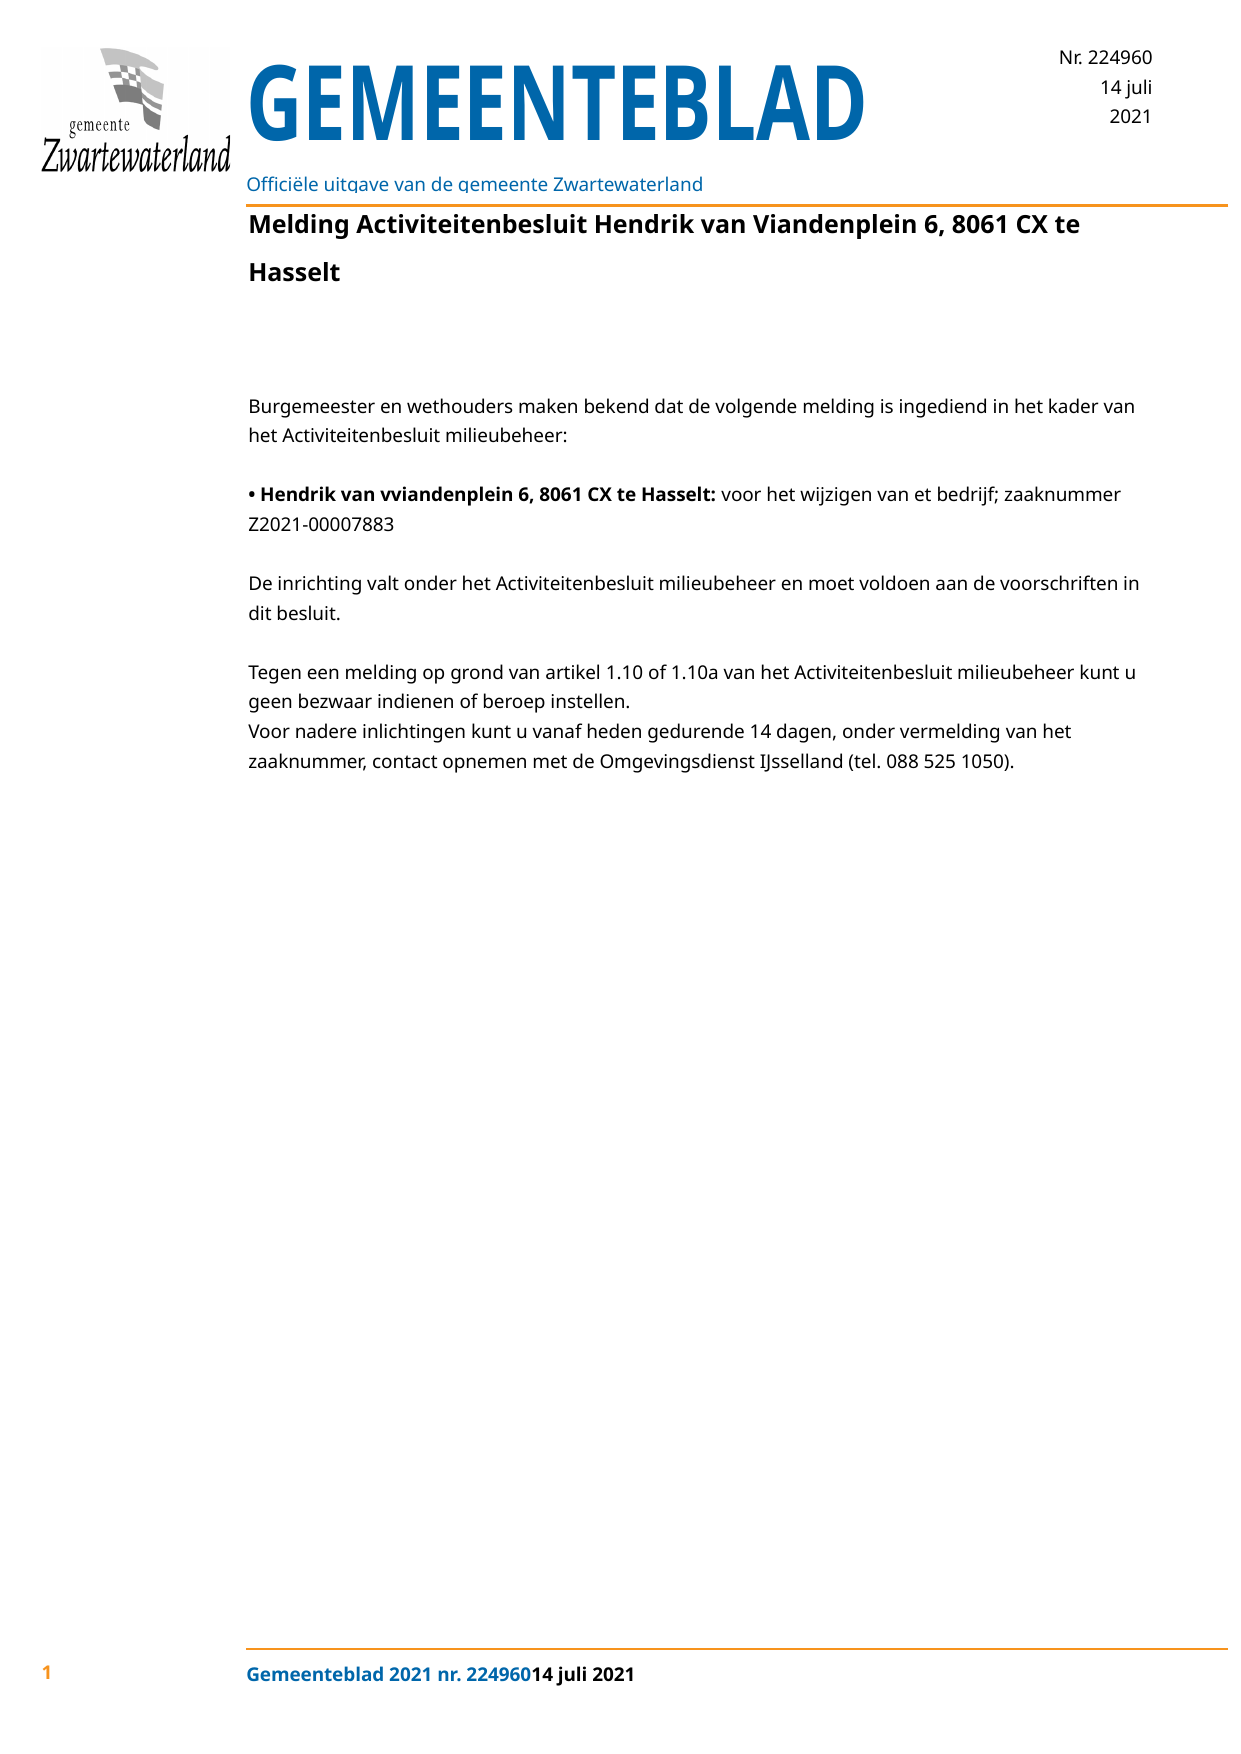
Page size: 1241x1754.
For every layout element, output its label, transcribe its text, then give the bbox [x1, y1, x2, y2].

text • Hendrik van vviandenplein 6, 8061 CX te Hasselt: voor het wijzigen van et bedrijf; zaaknummer Z2021-00007883 [248, 482, 1152, 537]
text De inrichting valt onder het Activiteitenbesluit milieubeheer en moet voldoen aan de voorschriften in dit besluit. [248, 570, 1152, 626]
picture [41, 47, 231, 172]
text Voor nadere inlichtingen kunt u vanaf heden gedurende 14 dagen, onder vermelding van het zaaknummer, contact opnemen met de Omgevingsdienst IJsselland (tel. 088 525 1050). [248, 718, 1152, 774]
text Melding Activiteitenbesluit Hendrik van Viandenplein 6, 8061 CX te Hasselt [248, 207, 1152, 288]
text Burgemeester en wethouders maken bekend dat de volgende melding is ingediend in het kader van het Activiteitenbesluit milieubeheer: [248, 393, 1152, 448]
text Tegen een melding op grond van artikel 1.10 of 1.10a van het Activiteitenbesluit milieubeheer kunt u geen bezwaar indienen of beroep instellen. [248, 659, 1152, 714]
